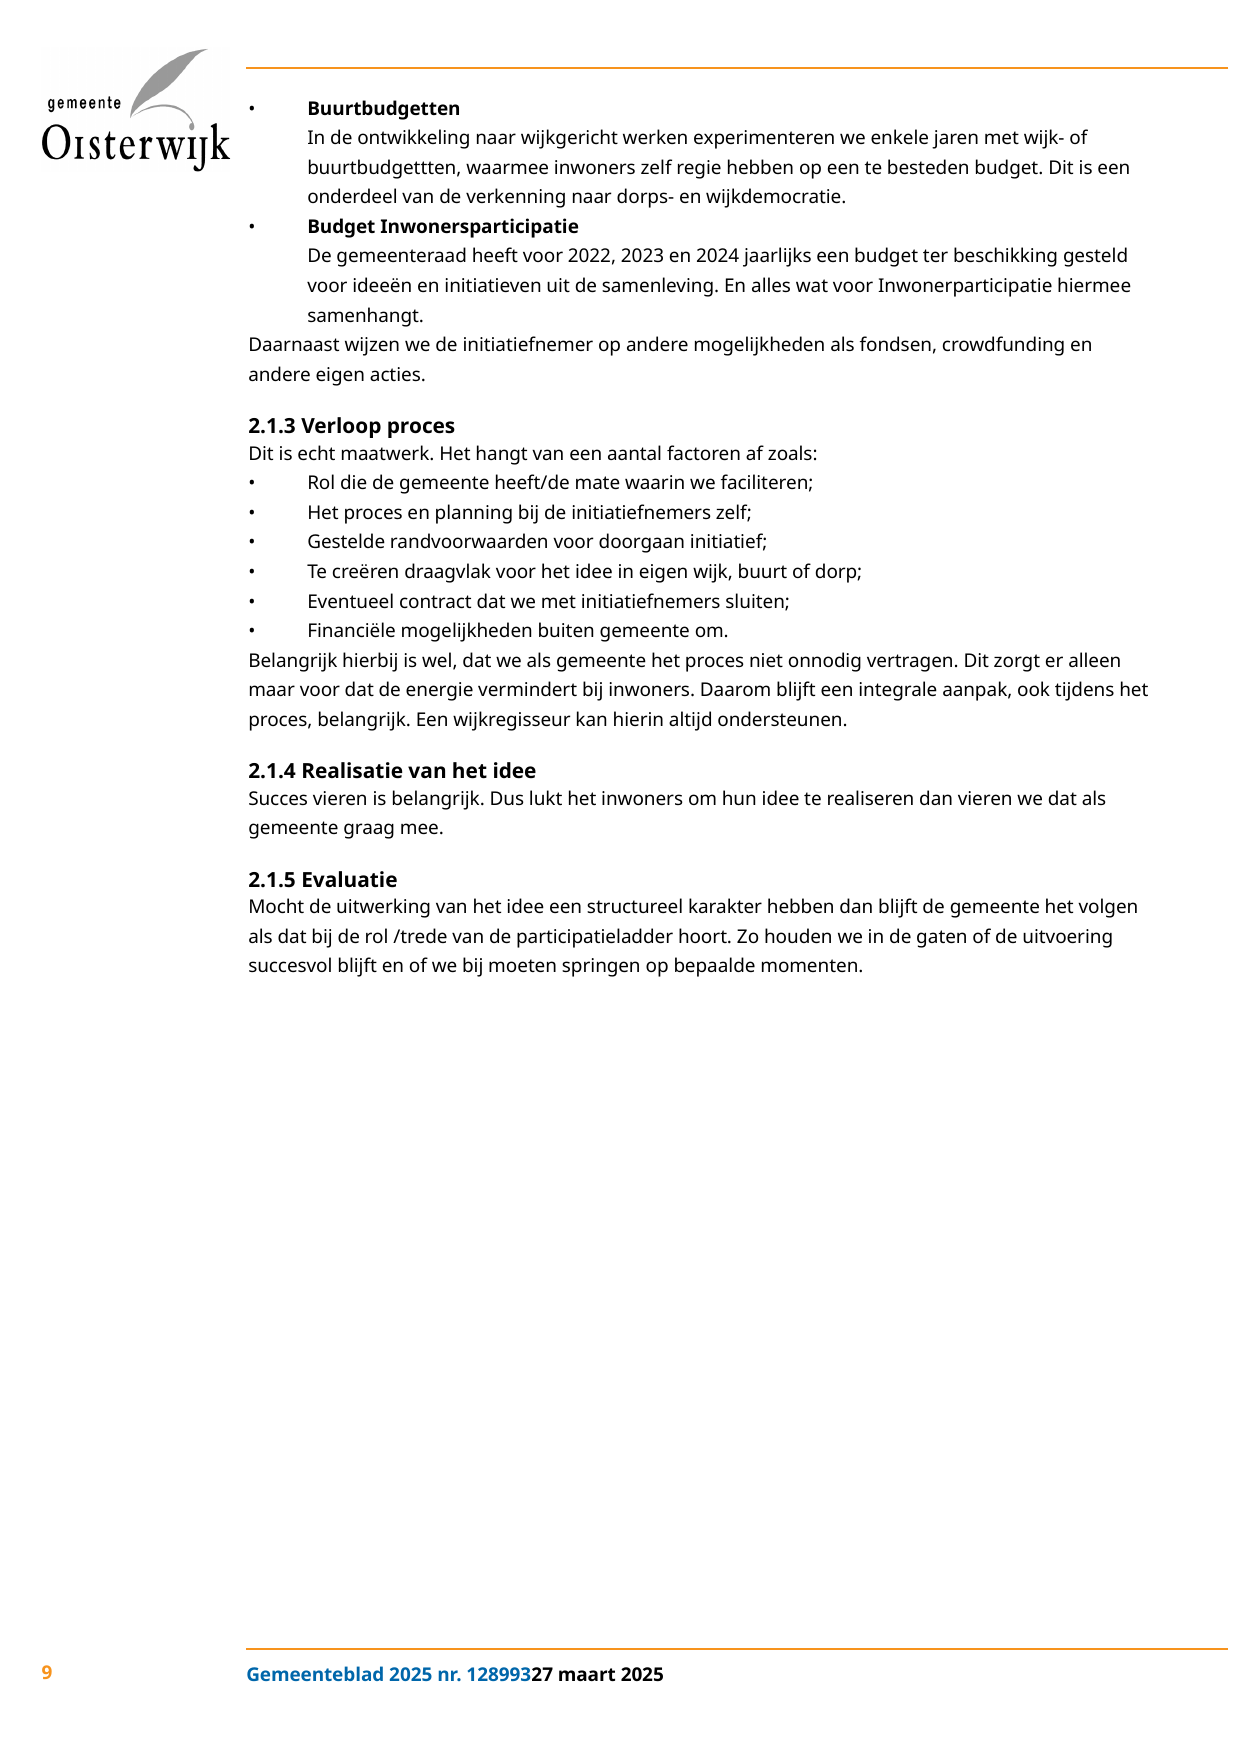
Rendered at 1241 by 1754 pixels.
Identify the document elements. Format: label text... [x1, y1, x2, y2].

text Daarnaast wijzen we de initiatiefnemer op andere mogelijkheden als fondsen, crowdfunding en andere eigen acties. [248, 331, 1152, 387]
list Buurtbudgetten [248, 95, 1152, 121]
text Belangrijk hierbij is wel, dat we als gemeente het proces niet onnodig vertragen. Dit zorgt er alleen maar voor dat de energie vermindert bij inwoners. Daarom blijft een integrale aanpak, ook tijdens het proces, belangrijk. Een wijkregisseur kan hierin altijd ondersteunen. [248, 647, 1152, 732]
list Budget Inwonersparticipatie [248, 213, 1152, 239]
list Het proces en planning bij de initiatiefnemers zelf; [248, 499, 1152, 525]
text 2.1.3 Verloop proces [248, 411, 1152, 440]
text Dit is echt maatwerk. Het hangt van een aantal factoren af zoals: [248, 440, 1152, 466]
list Te creëren draagvlak voor het idee in eigen wijk, buurt of dorp; [248, 558, 1152, 584]
list Financiële mogelijkheden buiten gemeente om. [248, 617, 1152, 643]
list Eventueel contract dat we met initiatiefnemers sluiten; [248, 588, 1152, 613]
list In de ontwikkeling naar wijkgericht werken experimenteren we enkele jaren met wijk- of buurtbudgettten, waarmee inwoners zelf regie hebben op een te besteden budget. Dit is een onderdeel van de verkenning naar dorps- en wijkdemocratie. [248, 124, 1152, 209]
text Mocht de uitwerking van het idee een structureel karakter hebben dan blijft de gemeente het volgen als dat bij de rol /trede van de participatieladder hoort. Zo houden we in de gaten of de uitvoering succesvol blijft en of we bij moeten springen op bepaalde momenten. [248, 893, 1152, 978]
text 2.1.4 Realisatie van het idee [248, 757, 1152, 785]
list De gemeenteraad heeft voor 2022, 2023 en 2024 jaarlijks een budget ter beschikking gesteld voor ideeën en initiatieven uit de samenleving. En alles wat voor Inwonerparticipatie hiermee samenhangt. [248, 243, 1152, 328]
list Rol die de gemeente heeft/de mate waarin we faciliteren; [248, 469, 1152, 495]
picture [41, 47, 231, 172]
list Gestelde randvoorwaarden voor doorgaan initiatief; [248, 529, 1152, 554]
text 2.1.5 Evaluatie [248, 865, 1152, 893]
text Succes vieren is belangrijk. Dus lukt het inwoners om hun idee te realiseren dan vieren we dat als gemeente graag mee. [248, 785, 1152, 840]
